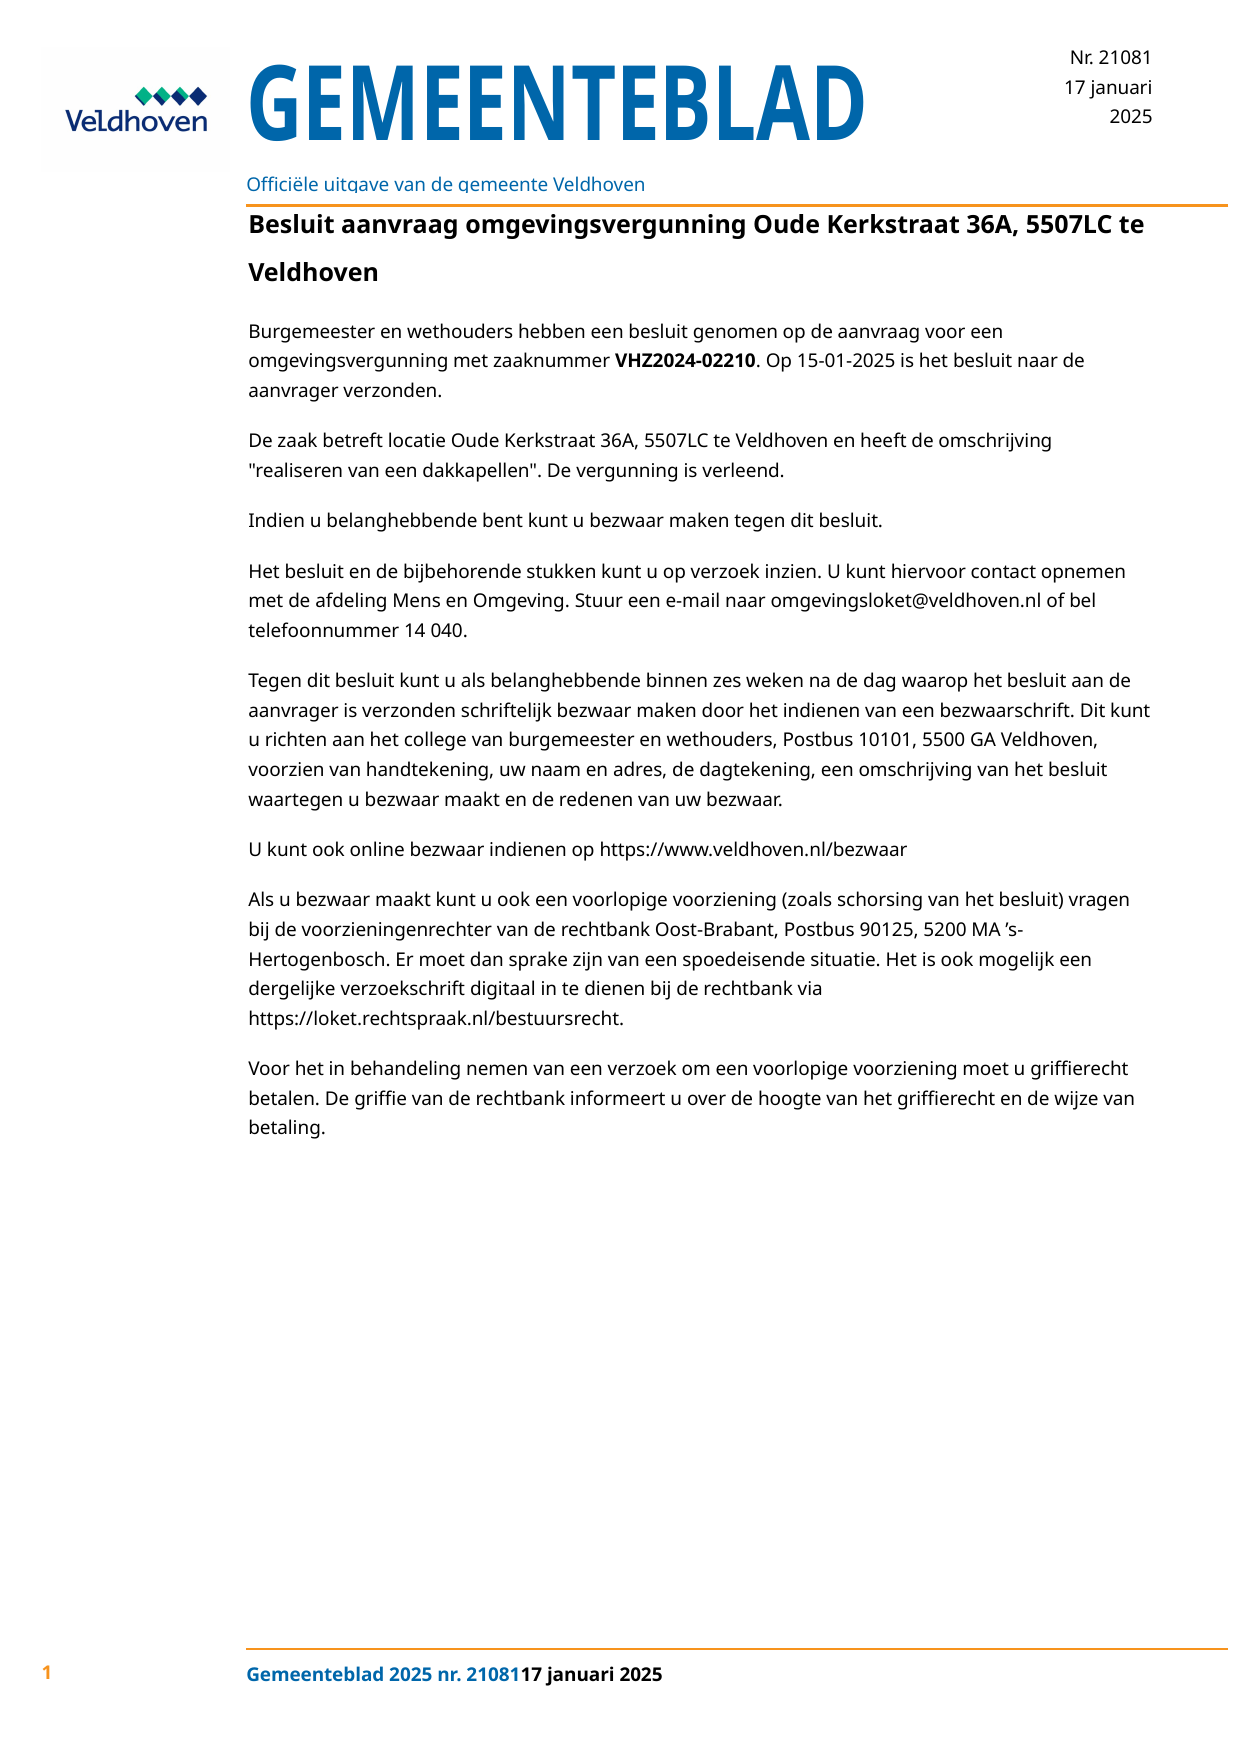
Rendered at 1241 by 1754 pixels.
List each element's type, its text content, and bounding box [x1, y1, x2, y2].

text Besluit aanvraag omgevingsvergunning Oude Kerkstraat 36A, 5507LC te Veldhoven [248, 207, 1152, 288]
text Tegen dit besluit kunt u als belanghebbende binnen zes weken na de dag waarop het besluit aan de aanvrager is verzonden schriftelijk bezwaar maken door het indienen van een bezwaarschrift. Dit kunt u richten aan het college van burgemeester en wethouders, Postbus 10101, 5500 GA Veldhoven, voorzien van handtekening, uw naam en adres, de dagtekening, een omschrijving van het besluit waartegen u bezwaar maakt en de redenen van uw bezwaar. [248, 667, 1152, 812]
text Als u bezwaar maakt kunt u ook een voorlopige voorziening (zoals schorsing van het besluit) vragen bij de voorzieningenrechter van de rechtbank Oost-Brabant, Postbus 90125, 5200 MA ’s-Hertogenbosch. Er moet dan sprake zijn van een spoedeisende situatie. Het is ook mogelijk een dergelijke verzoekschrift digitaal in te dienen bij de rechtbank via https://loket.rechtspraak.nl/bestuursrecht. [248, 887, 1152, 1031]
text Indien u belanghebbende bent kunt u bezwaar maken tegen dit besluit. [248, 507, 1152, 533]
text Voor het in behandeling nemen van een verzoek om een voorlopige voorziening moet u griffierecht betalen. De griffie van de rechtbank informeert u over de hoogte van het griffierecht en de wijze van betaling. [248, 1055, 1152, 1140]
text Het besluit en de bijbehorende stukken kunt u op verzoek inzien. U kunt hiervoor contact opnemen met de afdeling Mens en Omgeving. Stuur een e-mail naar omgevingsloket@veldhoven.nl of bel telefoonnummer 14 040. [248, 558, 1152, 643]
text U kunt ook online bezwaar indienen op https://www.veldhoven.nl/bezwaar [248, 836, 1152, 862]
text De zaak betreft locatie Oude Kerkstraat 36A, 5507LC te Veldhoven en heeft de omschrijving "realiseren van een dakkapellen". De vergunning is verleend. [248, 427, 1152, 483]
text Burgemeester en wethouders hebben een besluit genomen op de aanvraag voor een omgevingsvergunning met zaaknummer VHZ2024-02210. Op 15-01-2025 is het besluit naar de aanvrager verzonden. [248, 318, 1152, 403]
picture [41, 47, 231, 172]
